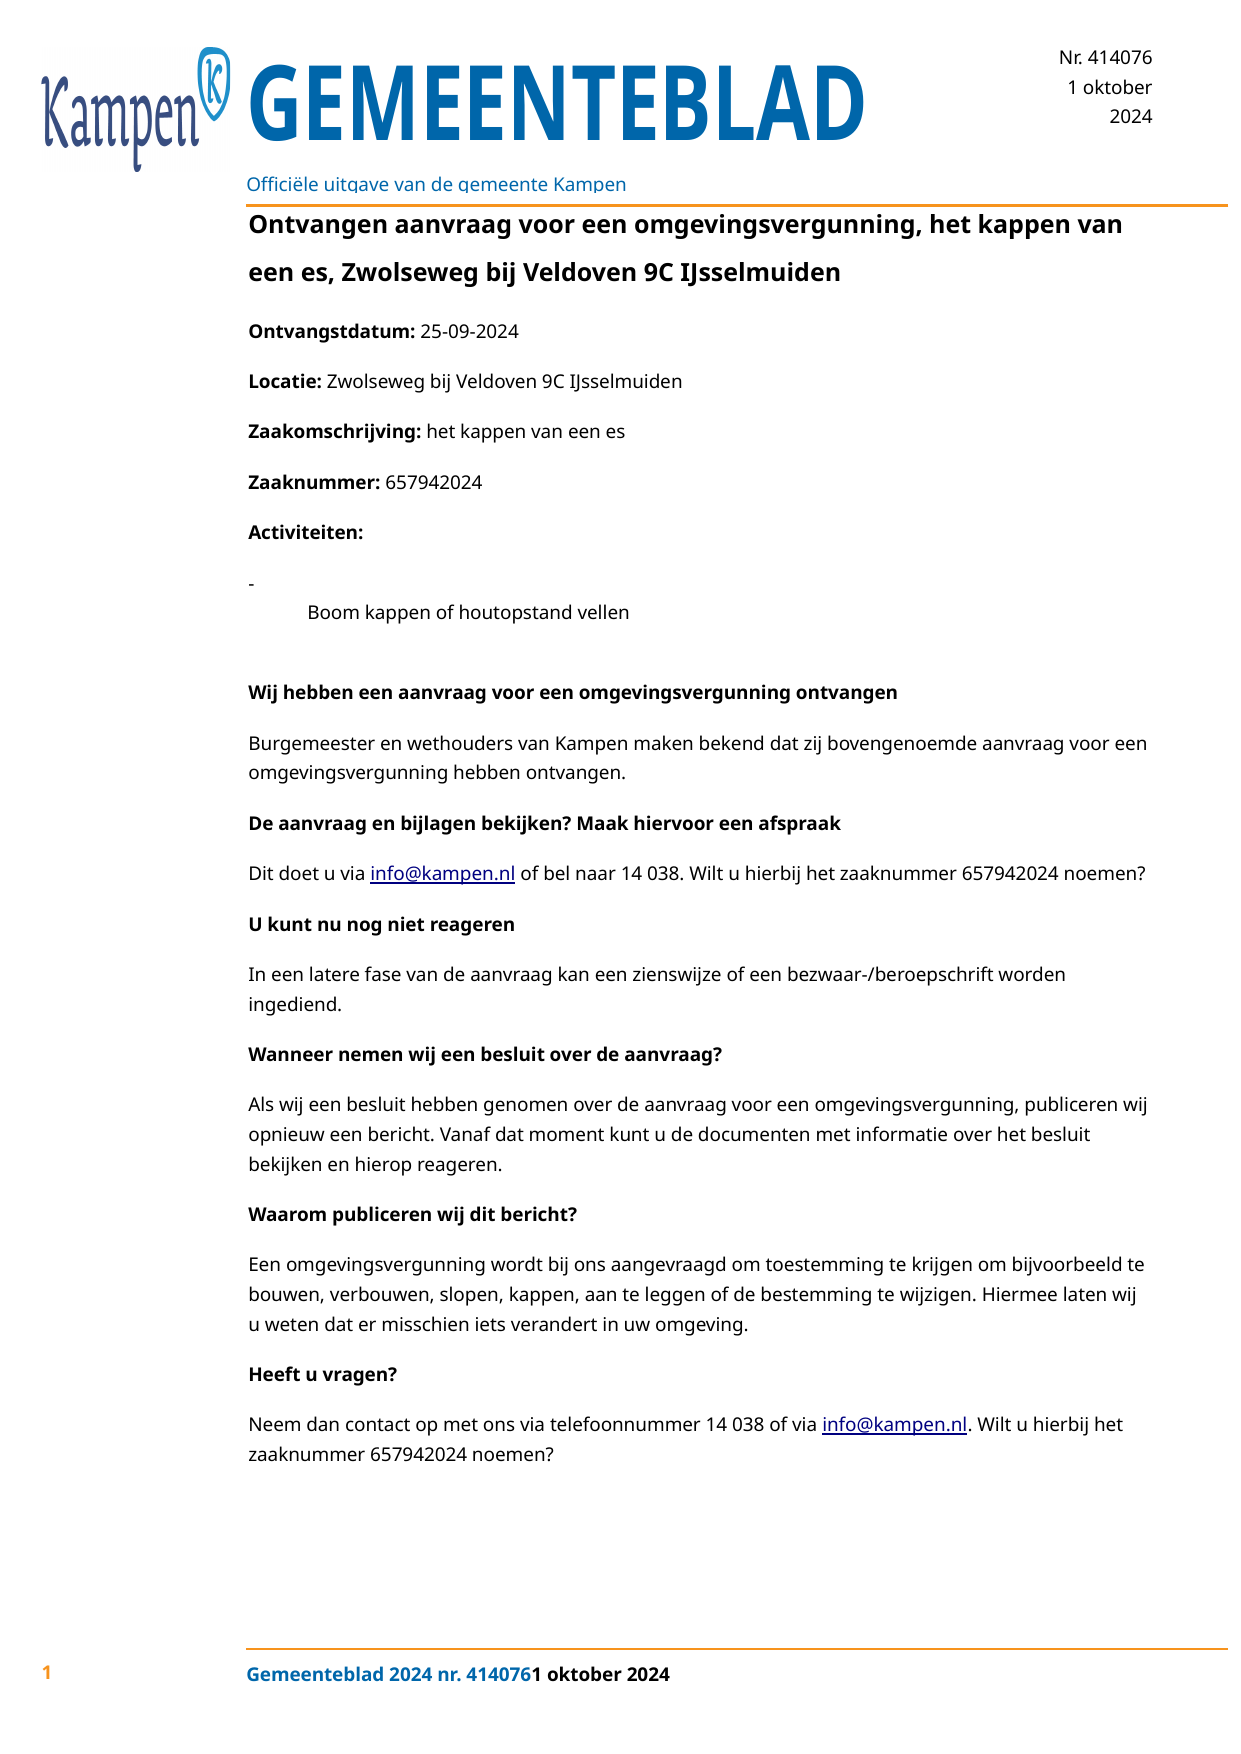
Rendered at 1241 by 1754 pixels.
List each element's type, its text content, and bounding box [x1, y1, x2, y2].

text Waarom publiceren wij dit bericht? [248, 1201, 1152, 1227]
text Activiteiten: [248, 519, 1152, 545]
text Neem dan contact op met ons via telefoonnummer 14 038 of via info@kampen.nl. Wilt u hierbij het zaaknummer 657942024 noemen? [248, 1412, 1152, 1467]
text Ontvangen aanvraag voor een omgevingsvergunning, het kappen van een es, Zwolseweg bij Veldoven 9C IJsselmuiden [248, 207, 1152, 288]
text De aanvraag en bijlagen bekijken? Maak hiervoor een afspraak [248, 810, 1152, 836]
text Locatie: Zwolseweg bij Veldoven 9C IJsselmuiden [248, 368, 1152, 394]
picture [41, 47, 231, 172]
list Boom kappen of houtopstand vellen [248, 599, 1152, 625]
text Wanneer nemen wij een besluit over de aanvraag? [248, 1041, 1152, 1067]
text Heeft u vragen? [248, 1361, 1152, 1387]
text Dit doet u via info@kampen.nl of bel naar 14 038. Wilt u hierbij het zaaknummer 657942024 noemen? [248, 860, 1152, 886]
text Een omgevingsvergunning wordt bij ons aangevraagd om toestemming te krijgen om bijvoorbeeld te bouwen, verbouwen, slopen, kappen, aan te leggen of de bestemming te wijzigen. Hiermee laten wij u weten dat er misschien iets verandert in uw omgeving. [248, 1252, 1152, 1337]
text In een latere fase van de aanvraag kan een zienswijze of een bezwaar-/beroepschrift worden ingediend. [248, 961, 1152, 1017]
text Zaaknummer: 657942024 [248, 469, 1152, 495]
text Ontvangstdatum: 25-09-2024 [248, 318, 1152, 344]
text Wij hebben een aanvraag voor een omgevingsvergunning ontvangen [248, 679, 1152, 705]
text Zaakomschrijving: het kappen van een es [248, 419, 1152, 444]
text Burgemeester en wethouders van Kampen maken bekend dat zij bovengenoemde aanvraag voor een omgevingsvergunning hebben ontvangen. [248, 730, 1152, 785]
text U kunt nu nog niet reageren [248, 911, 1152, 937]
text Als wij een besluit hebben genomen over de aanvraag voor een omgevingsvergunning, publiceren wij opnieuw een bericht. Vanaf dat moment kunt u de documenten met informatie over het besluit bekijken en hierop reageren. [248, 1092, 1152, 1177]
